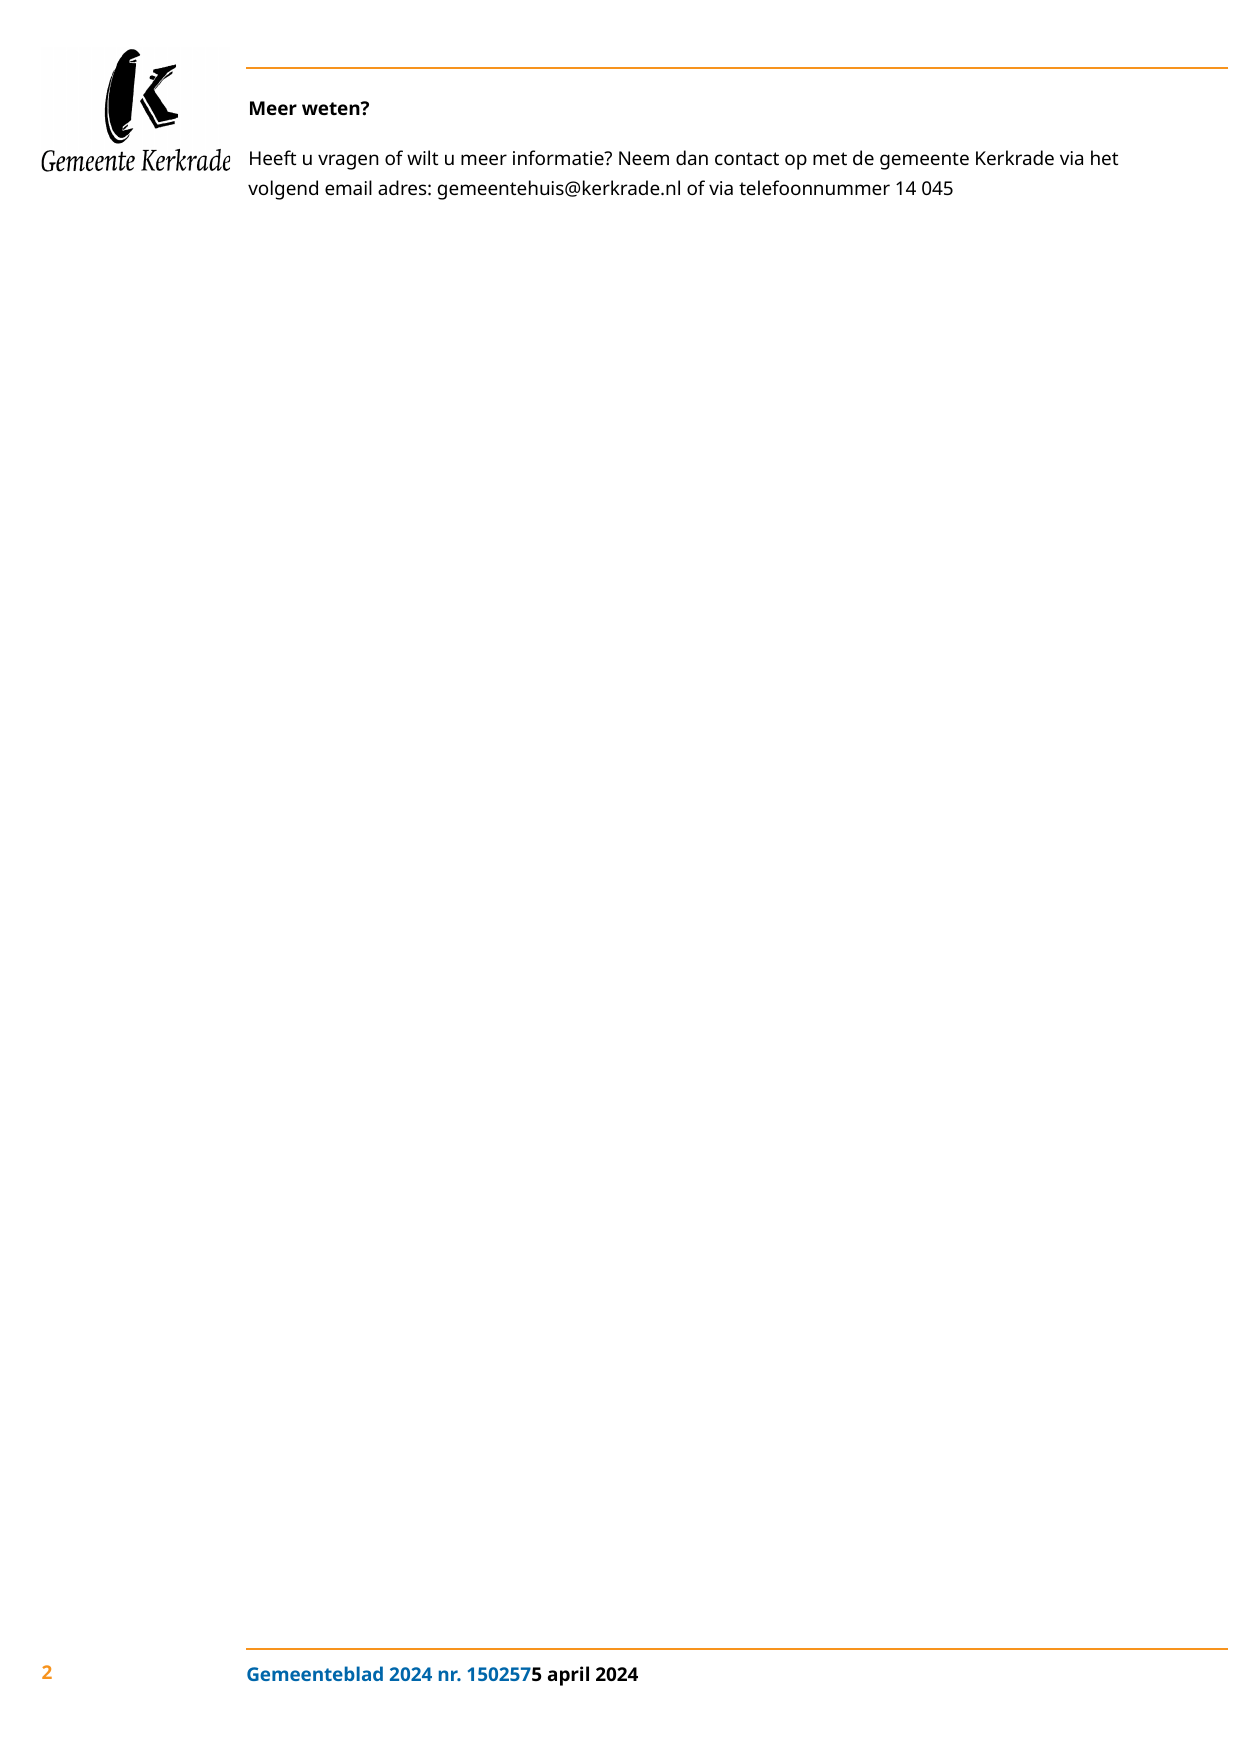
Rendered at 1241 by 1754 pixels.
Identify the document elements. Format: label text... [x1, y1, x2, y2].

text Heeft u vragen of wilt u meer informatie? Neem dan contact op met de gemeente Kerkrade via het volgend email adres: gemeentehuis@kerkrade.nl of via telefoonnummer 14 045 [248, 145, 1152, 201]
text Meer weten? [248, 95, 1152, 121]
picture [41, 47, 231, 172]
